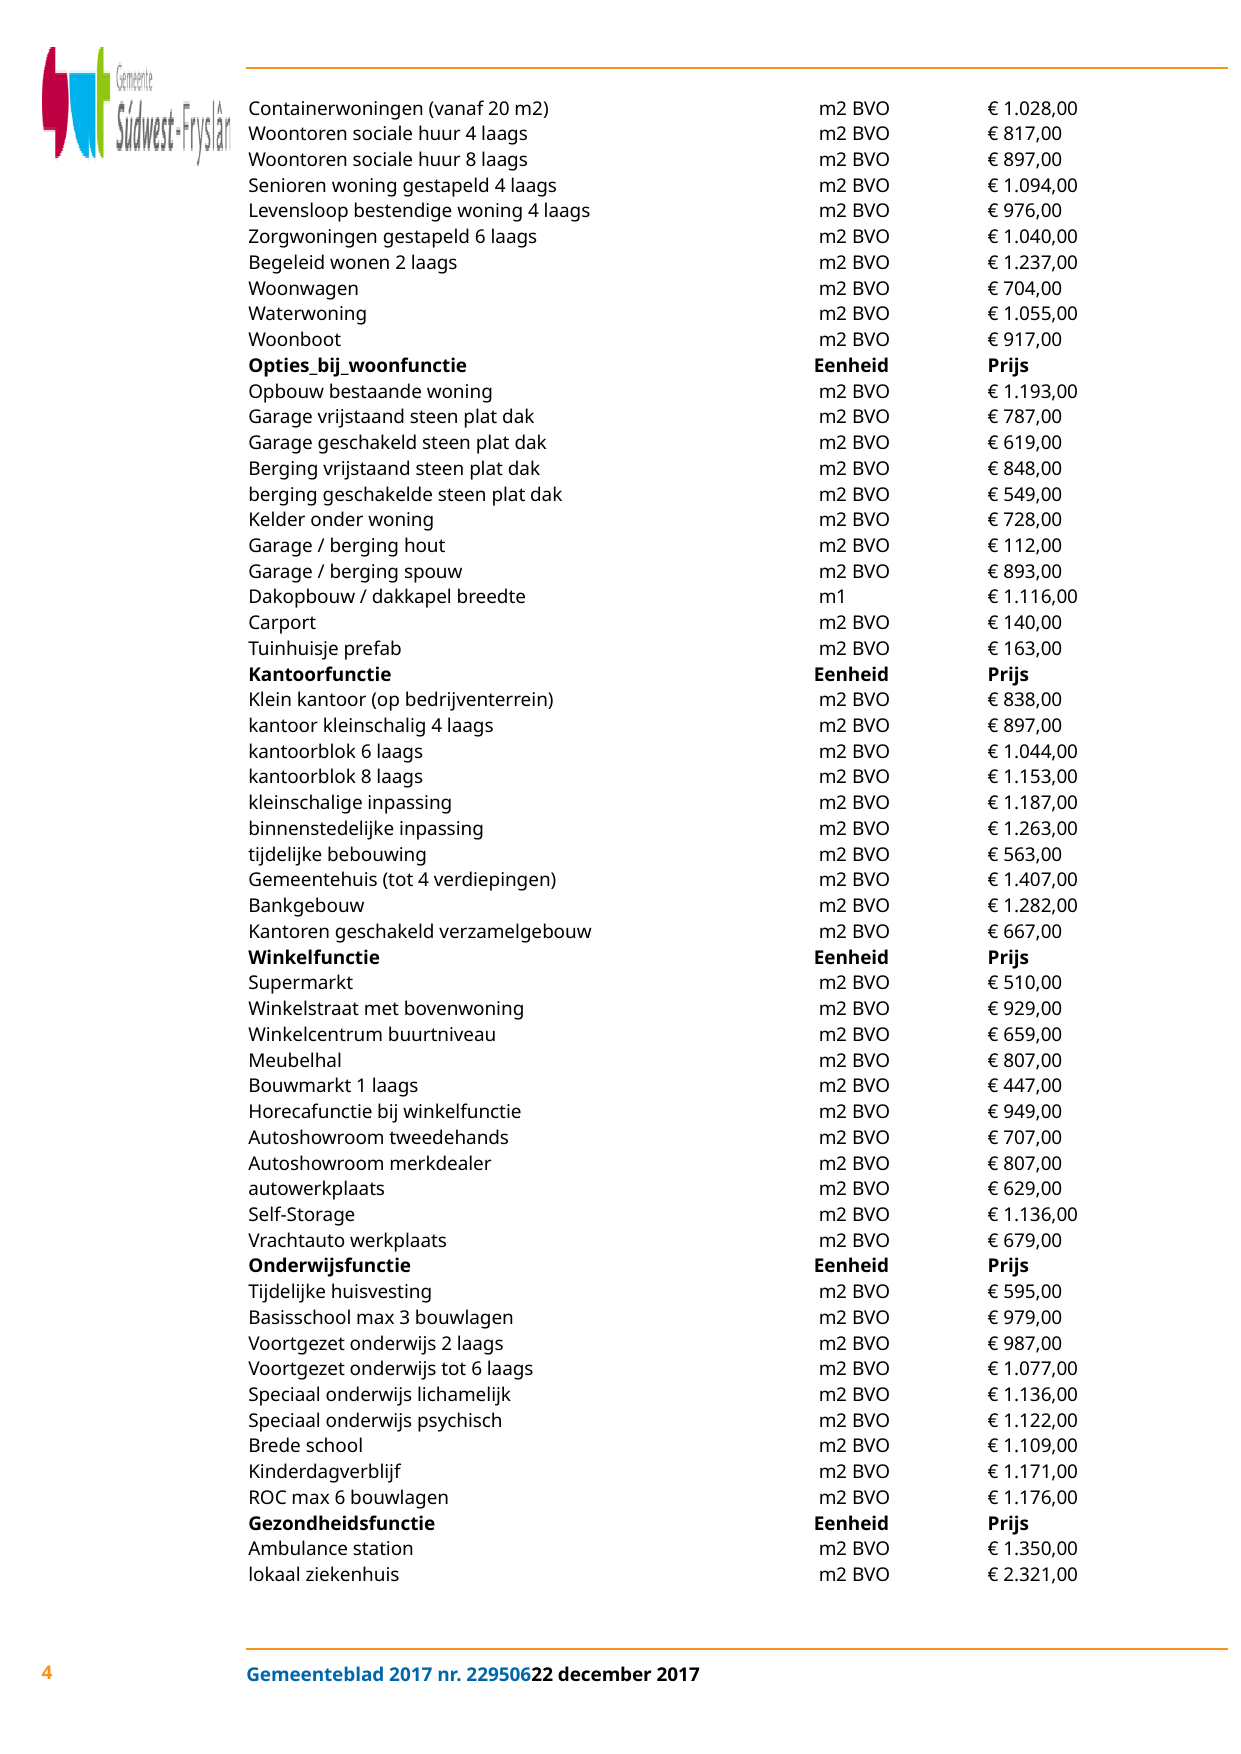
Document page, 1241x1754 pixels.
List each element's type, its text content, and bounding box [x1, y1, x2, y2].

table_cell € 549,00 [983, 481, 1152, 506]
table_cell Vrachtauto werkplaats [248, 1227, 645, 1253]
table_cell Prijs [983, 352, 1152, 378]
table_cell Onderwijsfunctie [248, 1253, 645, 1278]
table_cell Woonwagen [248, 275, 645, 301]
table_cell [645, 506, 814, 532]
table_cell m2 BVO [814, 224, 983, 249]
table_cell ROC max 6 bouwlagen [248, 1484, 645, 1510]
table_cell m2 BVO [814, 1356, 983, 1381]
table_cell m2 BVO [814, 1227, 983, 1253]
table_cell [645, 1098, 814, 1124]
table_cell [645, 352, 814, 378]
table_cell Eenheid [814, 944, 983, 969]
table_cell m1 [814, 584, 983, 609]
table_cell Zorgwoningen gestapeld 6 laags [248, 224, 645, 249]
table_cell [645, 1433, 814, 1458]
table_cell € 1.040,00 [983, 224, 1152, 249]
table_cell [645, 558, 814, 584]
table_cell [645, 146, 814, 172]
table_cell € 1.136,00 [983, 1381, 1152, 1407]
table_cell Eenheid [814, 661, 983, 687]
table_cell [645, 1253, 814, 1278]
table_cell € 707,00 [983, 1124, 1152, 1150]
table_cell [645, 1510, 814, 1536]
table_cell Prijs [983, 944, 1152, 969]
table_cell € 1.407,00 [983, 867, 1152, 892]
table_cell [645, 609, 814, 635]
table_cell m2 BVO [814, 198, 983, 223]
table_cell [645, 1227, 814, 1253]
table_cell m2 BVO [814, 1433, 983, 1458]
table_cell € 979,00 [983, 1304, 1152, 1330]
table_cell m2 BVO [814, 1201, 983, 1227]
table_cell [645, 944, 814, 969]
table_cell m2 BVO [814, 790, 983, 815]
table_cell € 1.136,00 [983, 1201, 1152, 1227]
table_cell € 1.122,00 [983, 1407, 1152, 1433]
table_cell Garage geschakeld steen plat dak [248, 429, 645, 455]
table_cell € 1.153,00 [983, 764, 1152, 789]
table_cell m2 BVO [814, 1407, 983, 1433]
table_cell [645, 1124, 814, 1150]
table_cell kantoorblok 8 laags [248, 764, 645, 789]
table_cell m2 BVO [814, 301, 983, 326]
table_cell kleinschalige inpassing [248, 790, 645, 815]
table_cell kantoor kleinschalig 4 laags [248, 712, 645, 738]
table_cell Opties_bij_woonfunctie [248, 352, 645, 378]
table_cell Ambulance station [248, 1536, 645, 1561]
table_cell € 510,00 [983, 970, 1152, 995]
table_cell m2 BVO [814, 146, 983, 172]
table_cell Prijs [983, 1510, 1152, 1536]
table_cell € 1.055,00 [983, 301, 1152, 326]
table_cell € 1.077,00 [983, 1356, 1152, 1381]
table_cell Kantoren geschakeld verzamelgebouw [248, 918, 645, 944]
table_cell € 595,00 [983, 1278, 1152, 1304]
table_cell [645, 738, 814, 764]
table_cell Autoshowroom tweedehands [248, 1124, 645, 1150]
table_cell Woontoren sociale huur 4 laags [248, 121, 645, 146]
table_cell [645, 455, 814, 481]
table_cell m2 BVO [814, 1150, 983, 1175]
table_cell m2 BVO [814, 1381, 983, 1407]
table_cell [645, 1381, 814, 1407]
table_cell kantoorblok 6 laags [248, 738, 645, 764]
table_cell Garage / berging hout [248, 532, 645, 558]
table_cell [645, 1407, 814, 1433]
table_cell m2 BVO [814, 687, 983, 712]
table_cell m2 BVO [814, 918, 983, 944]
table_cell Gezondheidsfunctie [248, 1510, 645, 1536]
table_cell [645, 712, 814, 738]
table_cell Winkelstraat met bovenwoning [248, 995, 645, 1021]
table_cell Speciaal onderwijs psychisch [248, 1407, 645, 1433]
table_cell € 563,00 [983, 841, 1152, 867]
table_cell Bouwmarkt 1 laags [248, 1073, 645, 1098]
table_cell Speciaal onderwijs lichamelijk [248, 1381, 645, 1407]
table_cell € 1.282,00 [983, 893, 1152, 918]
table_cell [645, 378, 814, 403]
table_cell [645, 815, 814, 841]
table_cell € 929,00 [983, 995, 1152, 1021]
table_cell [645, 249, 814, 275]
table_cell Levensloop bestendige woning 4 laags [248, 198, 645, 223]
table_cell [645, 867, 814, 892]
table_cell m2 BVO [814, 1073, 983, 1098]
table_cell [645, 970, 814, 995]
table_cell € 728,00 [983, 506, 1152, 532]
table_cell € 817,00 [983, 121, 1152, 146]
table_cell [645, 764, 814, 789]
table_cell m2 BVO [814, 95, 983, 121]
table_cell Kantoorfunctie [248, 661, 645, 687]
picture [41, 47, 231, 172]
table_cell [645, 918, 814, 944]
table_cell € 1.187,00 [983, 790, 1152, 815]
table_cell m2 BVO [814, 1124, 983, 1150]
table_cell [645, 790, 814, 815]
table_cell € 2.321,00 [983, 1561, 1152, 1587]
table_cell € 848,00 [983, 455, 1152, 481]
table_cell Eenheid [814, 1510, 983, 1536]
table_cell [645, 893, 814, 918]
table_cell € 1.028,00 [983, 95, 1152, 121]
table_cell [645, 1150, 814, 1175]
table_cell € 447,00 [983, 1073, 1152, 1098]
table_cell [645, 1459, 814, 1484]
table_cell Dakopbouw / dakkapel breedte [248, 584, 645, 609]
table_cell € 679,00 [983, 1227, 1152, 1253]
table_cell [645, 661, 814, 687]
table_cell € 704,00 [983, 275, 1152, 301]
table_cell m2 BVO [814, 970, 983, 995]
table_cell Eenheid [814, 1253, 983, 1278]
table_cell m2 BVO [814, 481, 983, 506]
table_cell Basisschool max 3 bouwlagen [248, 1304, 645, 1330]
table_cell Carport [248, 609, 645, 635]
table_cell m2 BVO [814, 429, 983, 455]
table_cell m2 BVO [814, 1021, 983, 1047]
table_cell [645, 1175, 814, 1201]
table_cell Klein kantoor (op bedrijventerrein) [248, 687, 645, 712]
table_cell Prijs [983, 1253, 1152, 1278]
table_cell € 787,00 [983, 404, 1152, 429]
table_cell € 1.176,00 [983, 1484, 1152, 1510]
table_cell autowerkplaats [248, 1175, 645, 1201]
table_cell [645, 1561, 814, 1587]
table_cell m2 BVO [814, 1278, 983, 1304]
table_cell Kelder onder woning [248, 506, 645, 532]
table_cell m2 BVO [814, 1459, 983, 1484]
table_cell € 140,00 [983, 609, 1152, 635]
table_cell m2 BVO [814, 867, 983, 892]
table_cell € 1.237,00 [983, 249, 1152, 275]
table_cell Waterwoning [248, 301, 645, 326]
table_cell binnenstedelijke inpassing [248, 815, 645, 841]
table_cell € 1.044,00 [983, 738, 1152, 764]
table_cell m2 BVO [814, 378, 983, 403]
table_cell [645, 1330, 814, 1356]
table_cell lokaal ziekenhuis [248, 1561, 645, 1587]
table_cell € 1.109,00 [983, 1433, 1152, 1458]
table_cell Horecafunctie bij winkelfunctie [248, 1098, 645, 1124]
table_cell [645, 429, 814, 455]
table_cell [645, 301, 814, 326]
table_cell Winkelfunctie [248, 944, 645, 969]
table_cell Prijs [983, 661, 1152, 687]
table_cell m2 BVO [814, 506, 983, 532]
table_cell m2 BVO [814, 455, 983, 481]
table_cell m2 BVO [814, 121, 983, 146]
table_cell m2 BVO [814, 815, 983, 841]
table_cell m2 BVO [814, 326, 983, 352]
table_cell [645, 1356, 814, 1381]
table_cell tijdelijke bebouwing [248, 841, 645, 867]
table_cell [645, 1484, 814, 1510]
table_cell m2 BVO [814, 1536, 983, 1561]
table_cell m2 BVO [814, 893, 983, 918]
table_cell [645, 1536, 814, 1561]
table_cell Opbouw bestaande woning [248, 378, 645, 403]
table_cell € 838,00 [983, 687, 1152, 712]
table_cell m2 BVO [814, 712, 983, 738]
table_cell [645, 198, 814, 223]
table_cell Brede school [248, 1433, 645, 1458]
table_cell € 949,00 [983, 1098, 1152, 1124]
table_cell Garage / berging spouw [248, 558, 645, 584]
table_cell Containerwoningen (vanaf 20 m2) [248, 95, 645, 121]
table_cell € 1.116,00 [983, 584, 1152, 609]
table_cell m2 BVO [814, 558, 983, 584]
table_cell Tijdelijke huisvesting [248, 1278, 645, 1304]
table_cell [645, 1201, 814, 1227]
table_cell Voortgezet onderwijs tot 6 laags [248, 1356, 645, 1381]
table_cell € 629,00 [983, 1175, 1152, 1201]
table_cell [645, 1304, 814, 1330]
table_cell m2 BVO [814, 1561, 983, 1587]
table_cell m2 BVO [814, 249, 983, 275]
table_cell Begeleid wonen 2 laags [248, 249, 645, 275]
table_cell € 987,00 [983, 1330, 1152, 1356]
table_cell m2 BVO [814, 1484, 983, 1510]
table_cell Tuinhuisje prefab [248, 635, 645, 661]
table_cell Berging vrijstaand steen plat dak [248, 455, 645, 481]
table_cell € 1.094,00 [983, 172, 1152, 198]
table_cell m2 BVO [814, 841, 983, 867]
table_cell [645, 687, 814, 712]
table_cell m2 BVO [814, 404, 983, 429]
table_cell € 897,00 [983, 146, 1152, 172]
table_cell [645, 172, 814, 198]
table_cell Autoshowroom merkdealer [248, 1150, 645, 1175]
table_cell Winkelcentrum buurtniveau [248, 1021, 645, 1047]
table_cell Supermarkt [248, 970, 645, 995]
table_cell m2 BVO [814, 1175, 983, 1201]
table_cell € 659,00 [983, 1021, 1152, 1047]
table_cell Gemeentehuis (tot 4 verdiepingen) [248, 867, 645, 892]
table_cell m2 BVO [814, 172, 983, 198]
table_cell [645, 326, 814, 352]
table_cell € 619,00 [983, 429, 1152, 455]
table_cell € 976,00 [983, 198, 1152, 223]
table_cell m2 BVO [814, 1098, 983, 1124]
table_cell € 112,00 [983, 532, 1152, 558]
table_cell [645, 1073, 814, 1098]
table_cell m2 BVO [814, 275, 983, 301]
table_cell m2 BVO [814, 609, 983, 635]
table_cell € 1.193,00 [983, 378, 1152, 403]
table_cell m2 BVO [814, 532, 983, 558]
table_cell [645, 635, 814, 661]
table_cell € 1.171,00 [983, 1459, 1152, 1484]
table_cell Meubelhal [248, 1047, 645, 1072]
table_cell [645, 1278, 814, 1304]
table_cell Voortgezet onderwijs 2 laags [248, 1330, 645, 1356]
table_cell [645, 121, 814, 146]
table_cell Self-Storage [248, 1201, 645, 1227]
table_cell berging geschakelde steen plat dak [248, 481, 645, 506]
table_cell [645, 224, 814, 249]
table_cell € 667,00 [983, 918, 1152, 944]
table_cell Eenheid [814, 352, 983, 378]
table_cell € 1.263,00 [983, 815, 1152, 841]
table_cell m2 BVO [814, 764, 983, 789]
table_cell [645, 584, 814, 609]
table_cell € 807,00 [983, 1047, 1152, 1072]
table_cell € 1.350,00 [983, 1536, 1152, 1561]
table_cell [645, 275, 814, 301]
table_cell m2 BVO [814, 1047, 983, 1072]
table_cell m2 BVO [814, 995, 983, 1021]
table_cell € 897,00 [983, 712, 1152, 738]
table_cell Senioren woning gestapeld 4 laags [248, 172, 645, 198]
table_cell Kinderdagverblijf [248, 1459, 645, 1484]
table_cell Woonboot [248, 326, 645, 352]
table_cell m2 BVO [814, 1304, 983, 1330]
table_cell m2 BVO [814, 635, 983, 661]
table_cell m2 BVO [814, 1330, 983, 1356]
table_cell m2 BVO [814, 738, 983, 764]
table_cell € 917,00 [983, 326, 1152, 352]
table_cell Garage vrijstaand steen plat dak [248, 404, 645, 429]
table_cell [645, 481, 814, 506]
table_cell € 807,00 [983, 1150, 1152, 1175]
table_cell Woontoren sociale huur 8 laags [248, 146, 645, 172]
table_cell [645, 841, 814, 867]
table_cell [645, 95, 814, 121]
table_cell € 163,00 [983, 635, 1152, 661]
table_cell [645, 1021, 814, 1047]
table_cell € 893,00 [983, 558, 1152, 584]
table_cell [645, 995, 814, 1021]
table_cell [645, 1047, 814, 1072]
table_cell [645, 532, 814, 558]
table_cell Bankgebouw [248, 893, 645, 918]
table_cell [645, 404, 814, 429]
